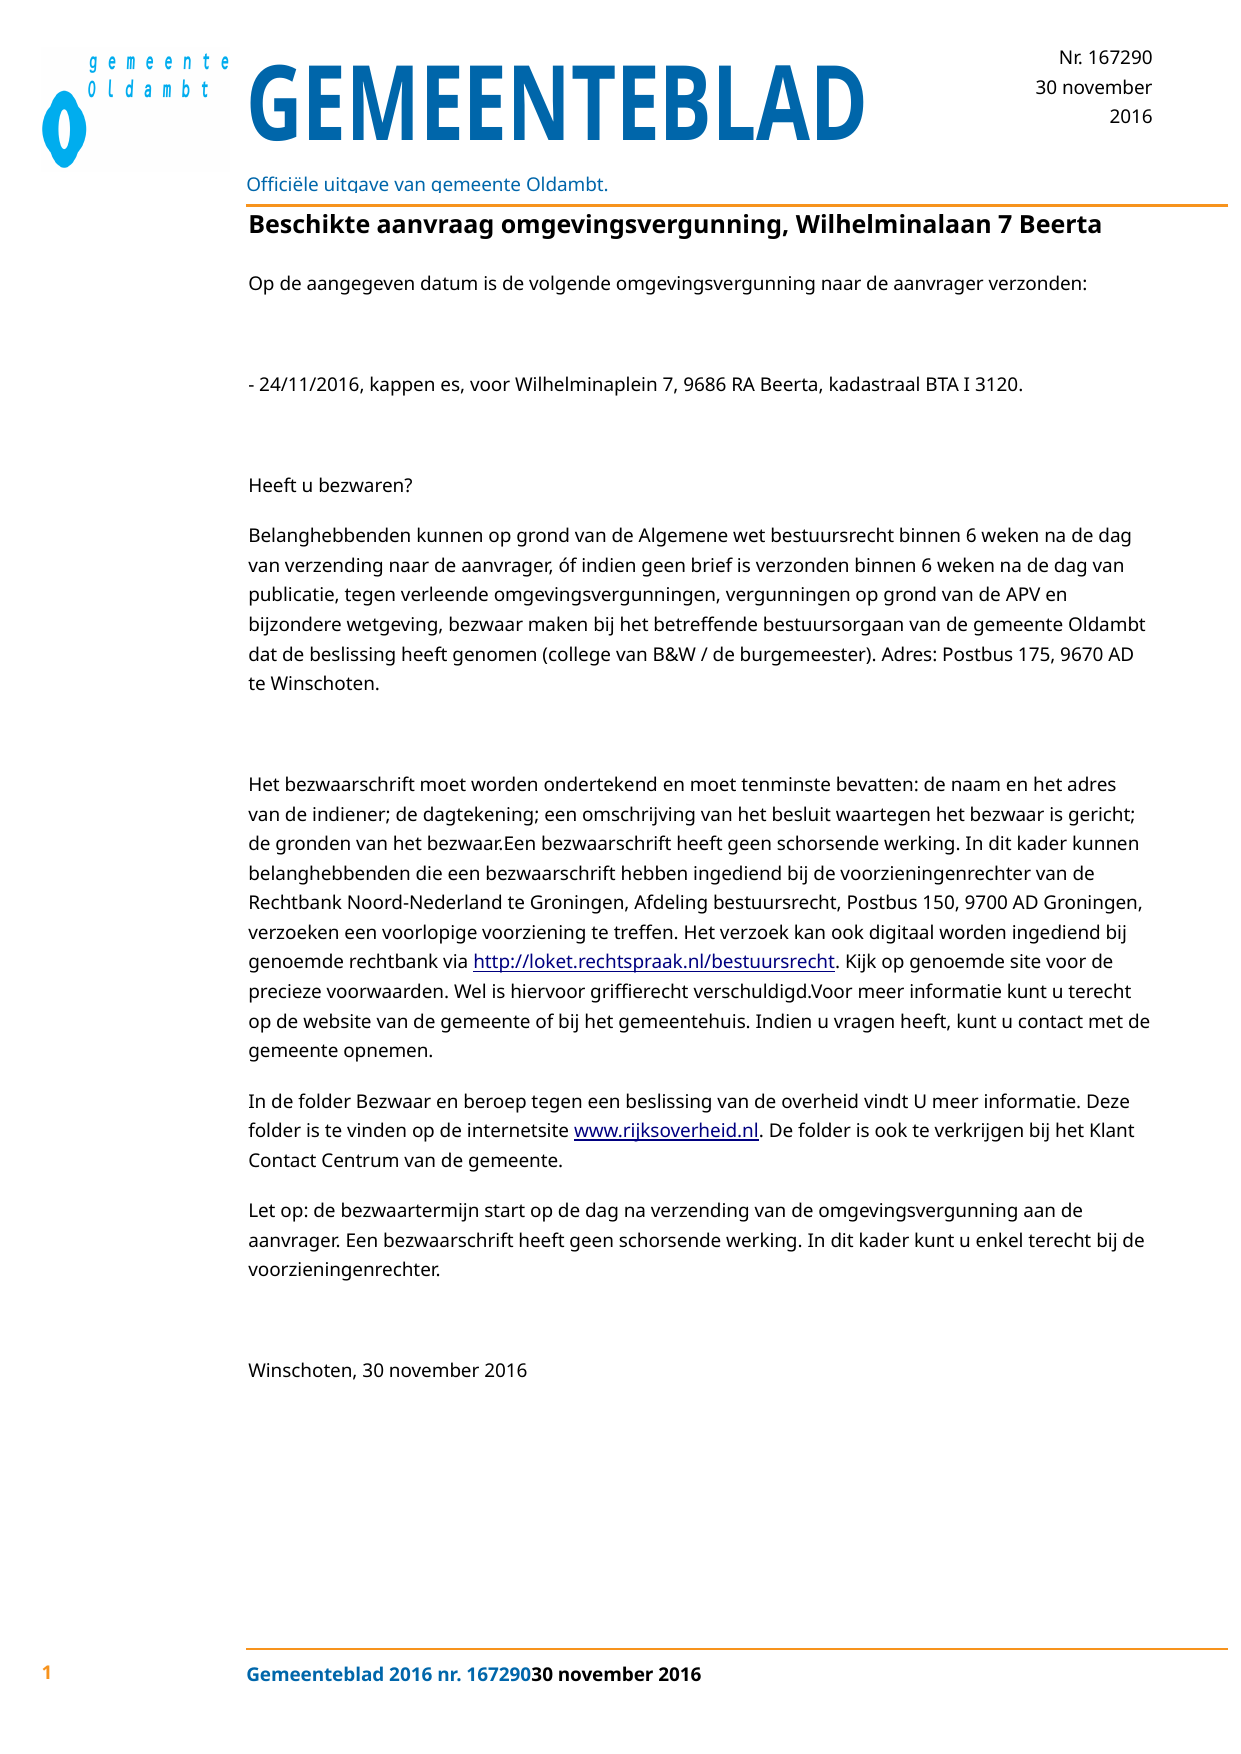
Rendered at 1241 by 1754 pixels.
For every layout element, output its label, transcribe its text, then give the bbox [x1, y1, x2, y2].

text Winschoten, 30 november 2016 [248, 1357, 1152, 1383]
text Het bezwaarschrift moet worden ondertekend en moet tenminste bevatten: de naam en het adres van de indiener; de dagtekening; een omschrijving van het besluit waartegen het bezwaar is gericht; de gronden van het bezwaar.Een bezwaarschrift heeft geen schorsende werking. In dit kader kunnen belanghebbenden die een bezwaarschrift hebben ingediend bij de voorzieningenrechter van de Rechtbank Noord-Nederland te Groningen, Afdeling bestuursrecht, Postbus 150, 9700 AD Groningen, verzoeken een voorlopige voorziening te treffen. Het verzoek kan ook digitaal worden ingediend bij genoemde rechtbank via http://loket.rechtspraak.nl/bestuursrecht. Kijk op genoemde site voor de precieze voorwaarden. Wel is hiervoor griffierecht verschuldigd.Voor meer informatie kunt u terecht op de website van de gemeente of bij het gemeentehuis. Indien u vragen heeft, kunt u contact met de gemeente opnemen. [248, 771, 1152, 1063]
text Beschikte aanvraag omgevingsvergunning, Wilhelminalaan 7 Beerta [248, 207, 1152, 241]
picture [41, 47, 231, 172]
text Belanghebbenden kunnen op grond van de Algemene wet bestuursrecht binnen 6 weken na de dag van verzending naar de aanvrager, óf indien geen brief is verzonden binnen 6 weken na de dag van publicatie, tegen verleende omgevingsvergunningen, vergunningen op grond van de APV en bijzondere wetgeving, bezwaar maken bij het betreffende bestuursorgaan van de gemeente Oldambt dat de beslissing heeft genomen (college van B&W / de burgemeester). Adres: Postbus 175, 9670 AD te Winschoten. [248, 522, 1152, 696]
text Heeft u bezwaren? [248, 472, 1152, 498]
text - 24/11/2016, kappen es, voor Wilhelminaplein 7, 9686 RA Beerta, kadastraal BTA I 3120. [248, 371, 1152, 397]
text In de folder Bezwaar en beroep tegen een beslissing van de overheid vindt U meer informatie. Deze folder is te vinden op de internetsite www.rijksoverheid.nl. De folder is ook te verkrijgen bij het Klant Contact Centrum van de gemeente. [248, 1088, 1152, 1173]
text Let op: de bezwaartermijn start op de dag na verzending van de omgevingsvergunning aan de aanvrager. Een bezwaarschrift heeft geen schorsende werking. In dit kader kunt u enkel terecht bij de voorzieningenrechter. [248, 1197, 1152, 1282]
text Op de aangegeven datum is de volgende omgevingsvergunning naar de aanvrager verzonden: [248, 270, 1152, 296]
